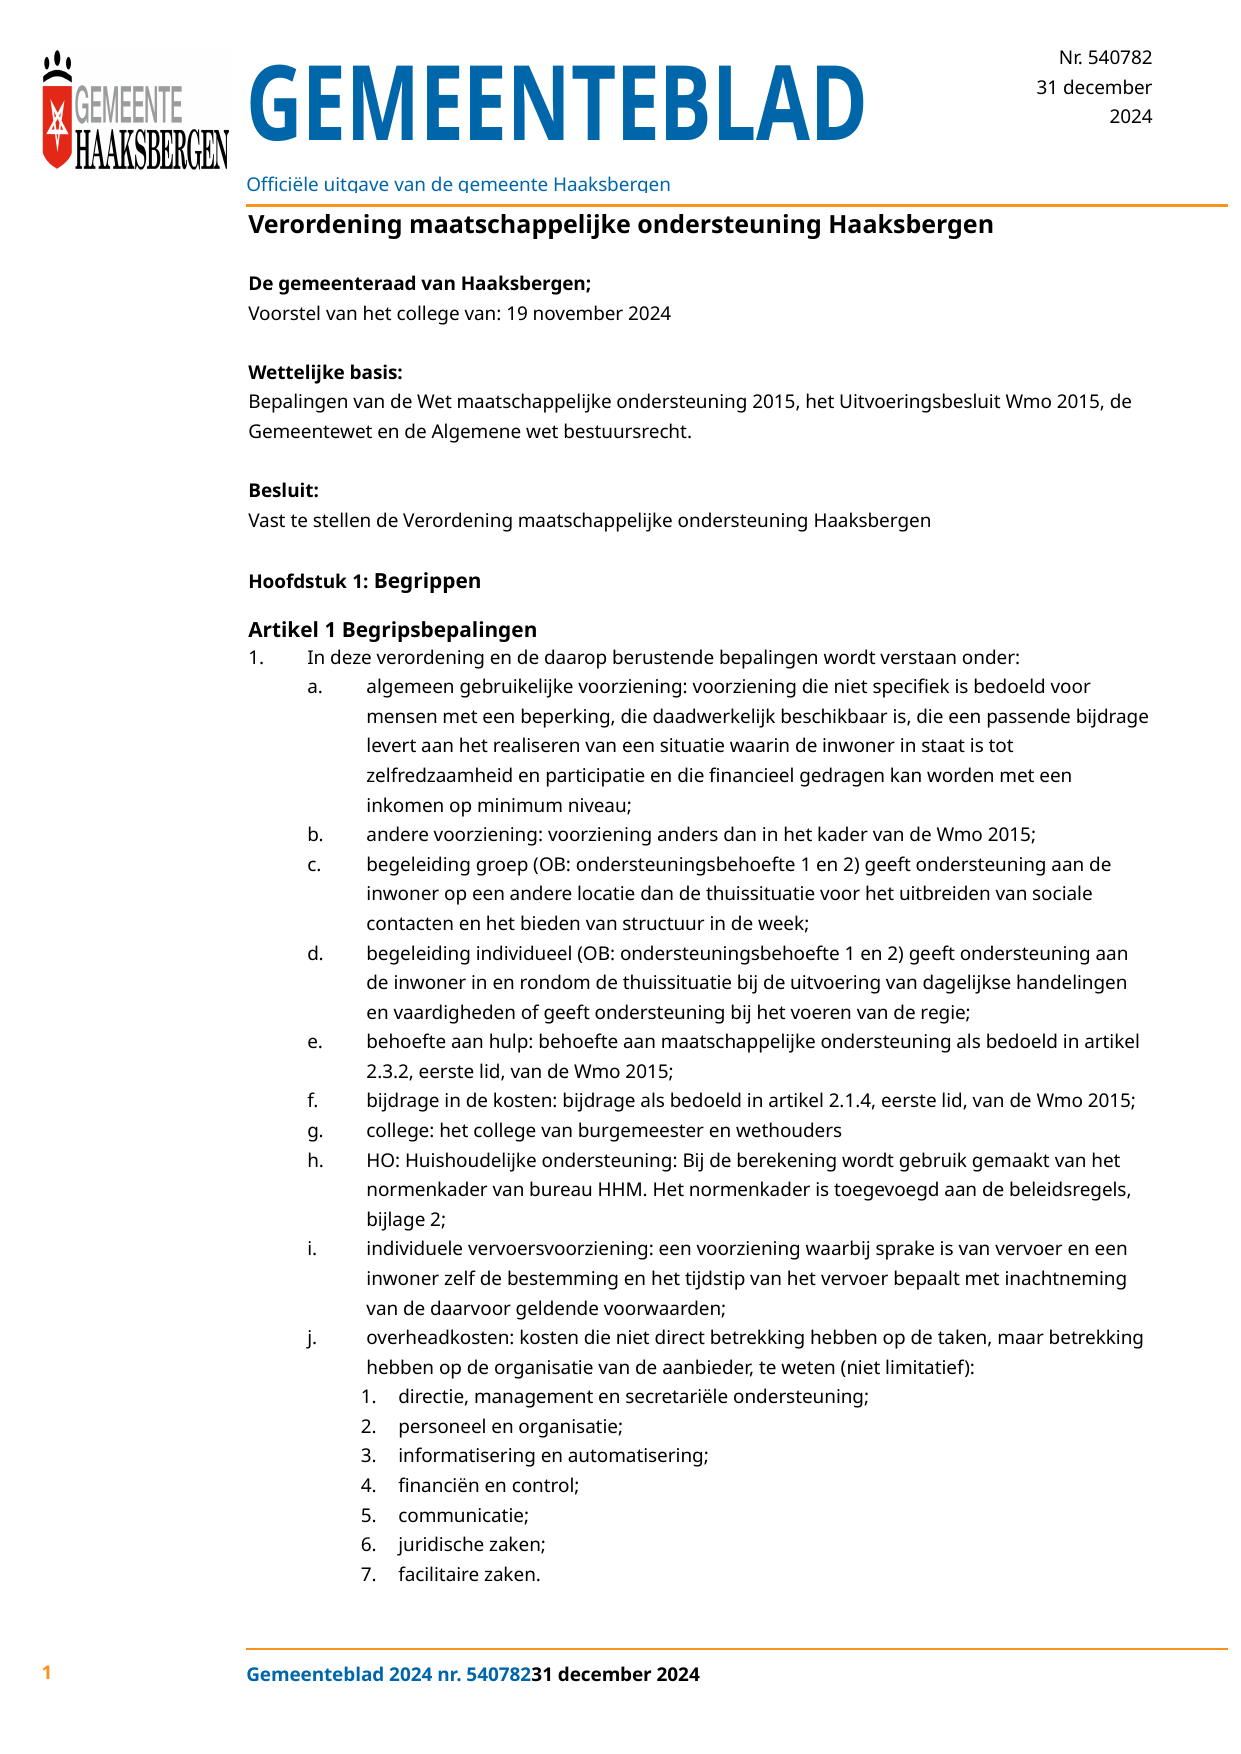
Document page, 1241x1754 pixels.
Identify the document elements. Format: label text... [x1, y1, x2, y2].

list directie, management en secretariële ondersteuning; [361, 1383, 1152, 1409]
list college: het college van burgemeester en wethouders [307, 1117, 1152, 1143]
list In deze verordening en de daarop berustende bepalingen wordt verstaan onder: [248, 644, 1152, 669]
text Vast te stellen de Verordening maatschappelijke ondersteuning Haaksbergen [248, 507, 1152, 533]
list andere voorziening: voorziening anders dan in het kader van de Wmo 2015; [307, 821, 1152, 847]
text Besluit: [248, 477, 1152, 503]
list individuele vervoersvoorziening: een voorziening waarbij sprake is van vervoer en een inwoner zelf de bestemming en het tijdstip van het vervoer bepaalt met inachtneming van de daarvoor geldende voorwaarden; [307, 1236, 1152, 1320]
list juridische zaken; [361, 1531, 1152, 1557]
list financiën en control; [361, 1472, 1152, 1498]
list informatisering en automatisering; [361, 1443, 1152, 1468]
list personeel en organisatie; [361, 1413, 1152, 1439]
text De gemeenteraad van Haaksbergen; [248, 270, 1152, 296]
list bijdrage in de kosten: bijdrage als bedoeld in artikel 2.1.4, eerste lid, van de Wmo 2015; [307, 1088, 1152, 1113]
picture [41, 47, 231, 172]
list HO: Huishoudelijke ondersteuning: Bij de berekening wordt gebruik gemaakt van het normenkader van bureau HHM. Het normenkader is toegevoegd aan de beleidsregels, bijlage 2; [307, 1147, 1152, 1232]
text Hoofdstuk 1: Begrippen [248, 566, 1152, 594]
list overheadkosten: kosten die niet direct betrekking hebben op de taken, maar betrekking hebben op de organisatie van de aanbieder, te weten (niet limitatief): [307, 1324, 1152, 1379]
list algemeen gebruikelijke voorziening: voorziening die niet specifiek is bedoeld voor mensen met een beperking, die daadwerkelijk beschikbaar is, die een passende bijdrage levert aan het realiseren van een situatie waarin de inwoner in staat is tot zelfredzaamheid en participatie en die financieel gedragen kan worden met een inkomen op minimum niveau; [307, 673, 1152, 817]
list behoefte aan hulp: behoefte aan maatschappelijke ondersteuning als bedoeld in artikel 2.3.2, eerste lid, van de Wmo 2015; [307, 1028, 1152, 1084]
text Voorstel van het college van: 19 november 2024 [248, 300, 1152, 326]
text Wettelijke basis: [248, 359, 1152, 385]
text Artikel 1 Begripsbepalingen [248, 615, 1152, 644]
list begeleiding individueel (OB: ondersteuningsbehoefte 1 en 2) geeft ondersteuning aan de inwoner in en rondom de thuissituatie bij de uitvoering van dagelijkse handelingen en vaardigheden of geeft ondersteuning bij het voeren van de regie; [307, 940, 1152, 1024]
list begeleiding groep (OB: ondersteuningsbehoefte 1 en 2) geeft ondersteuning aan de inwoner op een andere locatie dan de thuissituatie voor het uitbreiden van sociale contacten en het bieden van structuur in de week; [307, 851, 1152, 936]
text Verordening maatschappelijke ondersteuning Haaksbergen [248, 207, 1152, 241]
list communicatie; [361, 1502, 1152, 1527]
text Bepalingen van de Wet maatschappelijke ondersteuning 2015, het Uitvoeringsbesluit Wmo 2015, de Gemeentewet en de Algemene wet bestuursrecht. [248, 389, 1152, 444]
list facilitaire zaken. [361, 1561, 1152, 1587]
